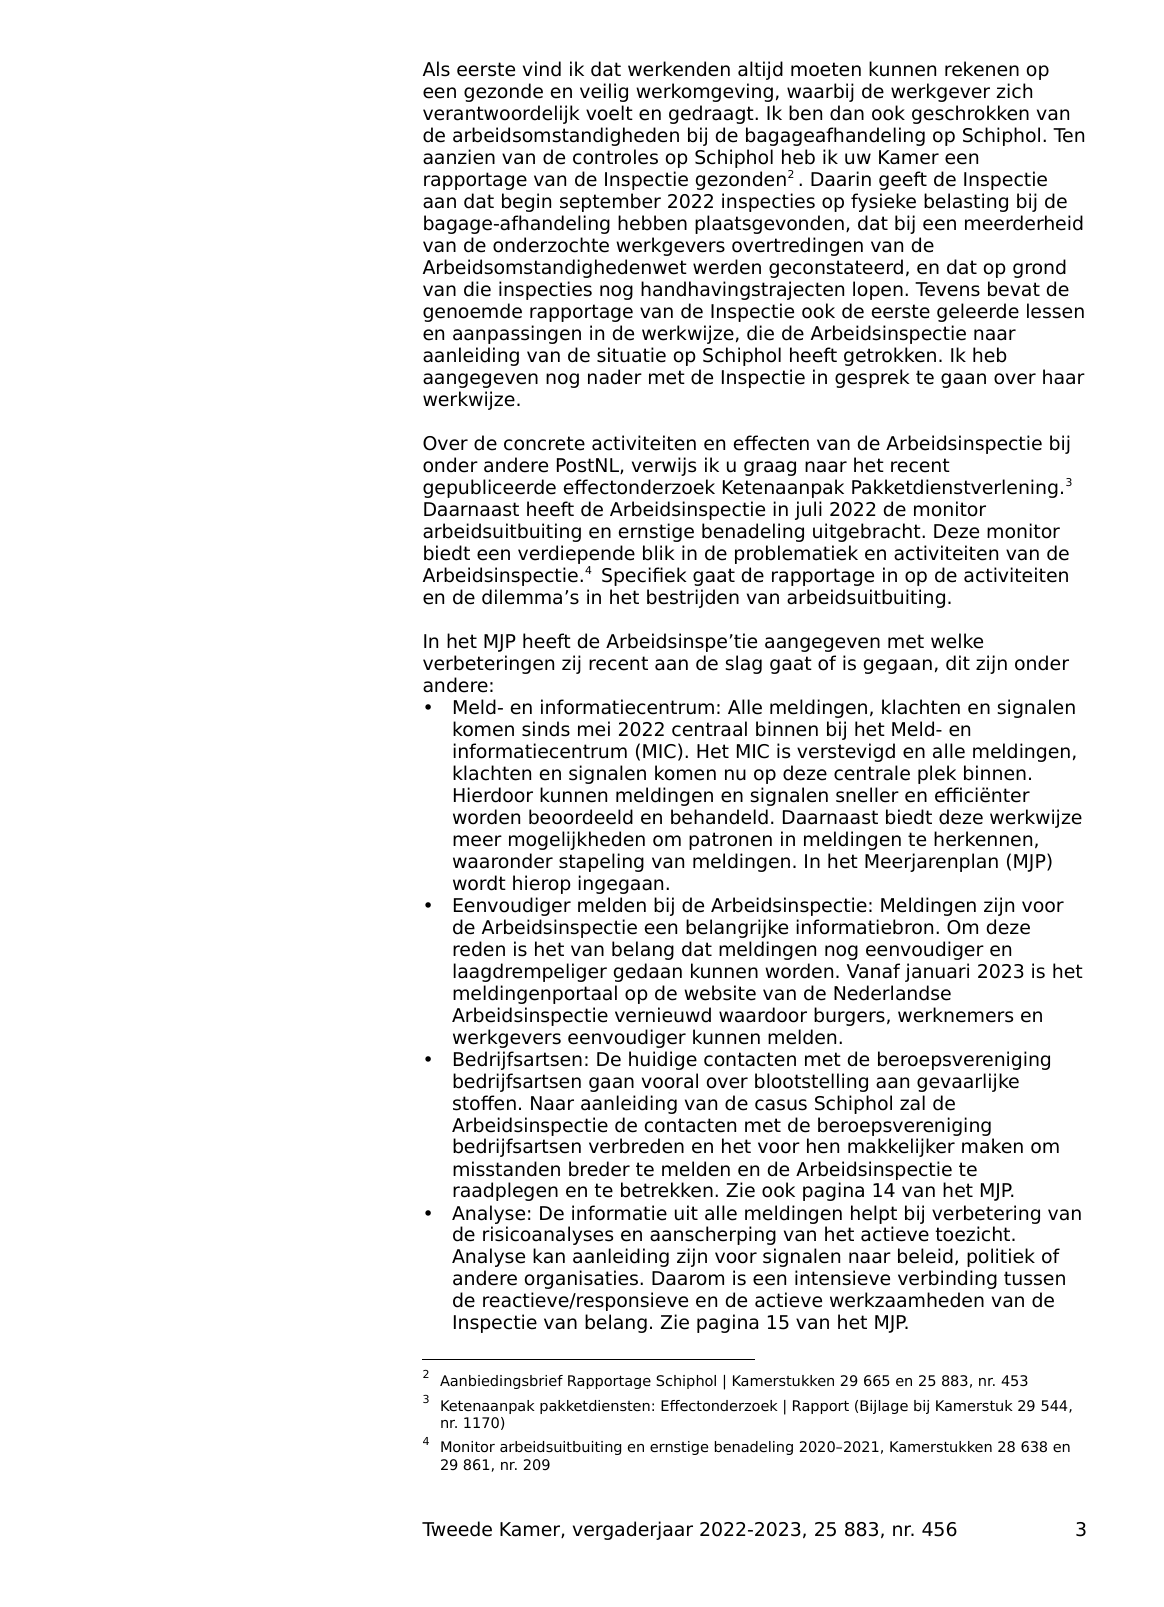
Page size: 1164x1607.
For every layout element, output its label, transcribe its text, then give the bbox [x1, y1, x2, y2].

text Monitor arbeidsuitbuiting en ernstige benadeling 2020–2021, Kamerstukken 28 638 en 29 861, nr. 209 [422, 1435, 1087, 1474]
text Ketenaanpak pakketdiensten: Effectonderzoek | Rapport (Bijlage bij Kamerstuk 29 544, nr. 1170) [422, 1393, 1087, 1432]
text Over de concrete activiteiten en effecten van de Arbeidsinspectie bij onder andere PostNL, verwijs ik u graag naar het recent gepubliceerde effectonderzoek Ketenaanpak Pakketdienstverlening. Daarnaast heeft de Arbeidsinspectie in juli 2022 de monitor arbeidsuitbuiting en ernstige benadeling uitgebracht. Deze monitor biedt een verdiepende blik in de problematiek en activiteiten van de Arbeidsinspectie. Specifiek gaat de rapportage in op de activiteiten en de dilemma’s in het bestrijden van arbeidsuitbuiting. [422, 433, 1087, 609]
text In het MJP heeft de Arbeidsinspe’tie aangegeven met welke verbeteringen zij recent aan de slag gaat of is gegaan, dit zijn onder andere: [422, 631, 1087, 697]
text • Bedrijfsartsen: De huidige contacten met de beroepsvereniging bedrijfsartsen gaan vooral over blootstelling aan gevaarlijke stoffen. Naar aanleiding van de casus Schiphol zal de Arbeidsinspectie de contacten met de beroepsvereniging bedrijfsartsen verbreden en het voor hen makkelijker maken om misstanden breder te melden en de Arbeidsinspectie te raadplegen en te betrekken. Zie ook pagina 14 van het MJP. [422, 1048, 1087, 1202]
text Aanbiedingsbrief Rapportage Schiphol | Kamerstukken 29 665 en 25 883, nr. 453 [422, 1368, 1087, 1391]
text • Eenvoudiger melden bij de Arbeidsinspectie: Meldingen zijn voor de Arbeidsinspectie een belangrijke informatiebron. Om deze reden is het van belang dat meldingen nog eenvoudiger en laagdrempeliger gedaan kunnen worden. Vanaf januari 2023 is het meldingenportaal op de website van de Nederlandse Arbeidsinspectie vernieuwd waardoor burgers, werknemers en werkgevers eenvoudiger kunnen melden. [422, 895, 1087, 1048]
text • Analyse: De informatie uit alle meldingen helpt bij verbetering van de risicoanalyses en aanscherping van het actieve toezicht. Analyse kan aanleiding zijn voor signalen naar beleid, politiek of andere organisaties. Daarom is een intensieve verbinding tussen de reactieve/responsieve en de actieve werkzaamheden van de Inspectie van belang. Zie pagina 15 van het MJP. [422, 1202, 1087, 1334]
text Als eerste vind ik dat werkenden altijd moeten kunnen rekenen op een gezonde en veilig werkomgeving, waarbij de werkgever zich verantwoordelijk voelt en gedraagt. Ik ben dan ook geschrokken van de arbeidsomstandigheden bij de bagageafhandeling op Schiphol. Ten aanzien van de controles op Schiphol heb ik uw Kamer een rapportage van de Inspectie gezonden. Daarin geeft de Inspectie aan dat begin september 2022 inspecties op fysieke belasting bij de bagage-afhandeling hebben plaatsgevonden, dat bij een meerderheid van de onderzochte werkgevers overtredingen van de Arbeidsomstandighedenwet werden geconstateerd, en dat op grond van die inspecties nog handhavingstrajecten lopen. Tevens bevat de genoemde rapportage van de Inspectie ook de eerste geleerde lessen en aanpassingen in de werkwijze, die de Arbeidsinspectie naar aanleiding van de situatie op Schiphol heeft getrokken. Ik heb aangegeven nog nader met de Inspectie in gesprek te gaan over haar werkwijze. [422, 59, 1087, 411]
text • Meld- en informatiecentrum: Alle meldingen, klachten en signalen komen sinds mei 2022 centraal binnen bij het Meld- en informatiecentrum (MIC). Het MIC is verstevigd en alle meldingen, klachten en signalen komen nu op deze centrale plek binnen. Hierdoor kunnen meldingen en signalen sneller en efficiënter worden beoordeeld en behandeld. Daarnaast biedt deze werkwijze meer mogelijkheden om patronen in meldingen te herkennen, waaronder stapeling van meldingen. In het Meerjarenplan (MJP) wordt hierop ingegaan. [422, 697, 1087, 895]
